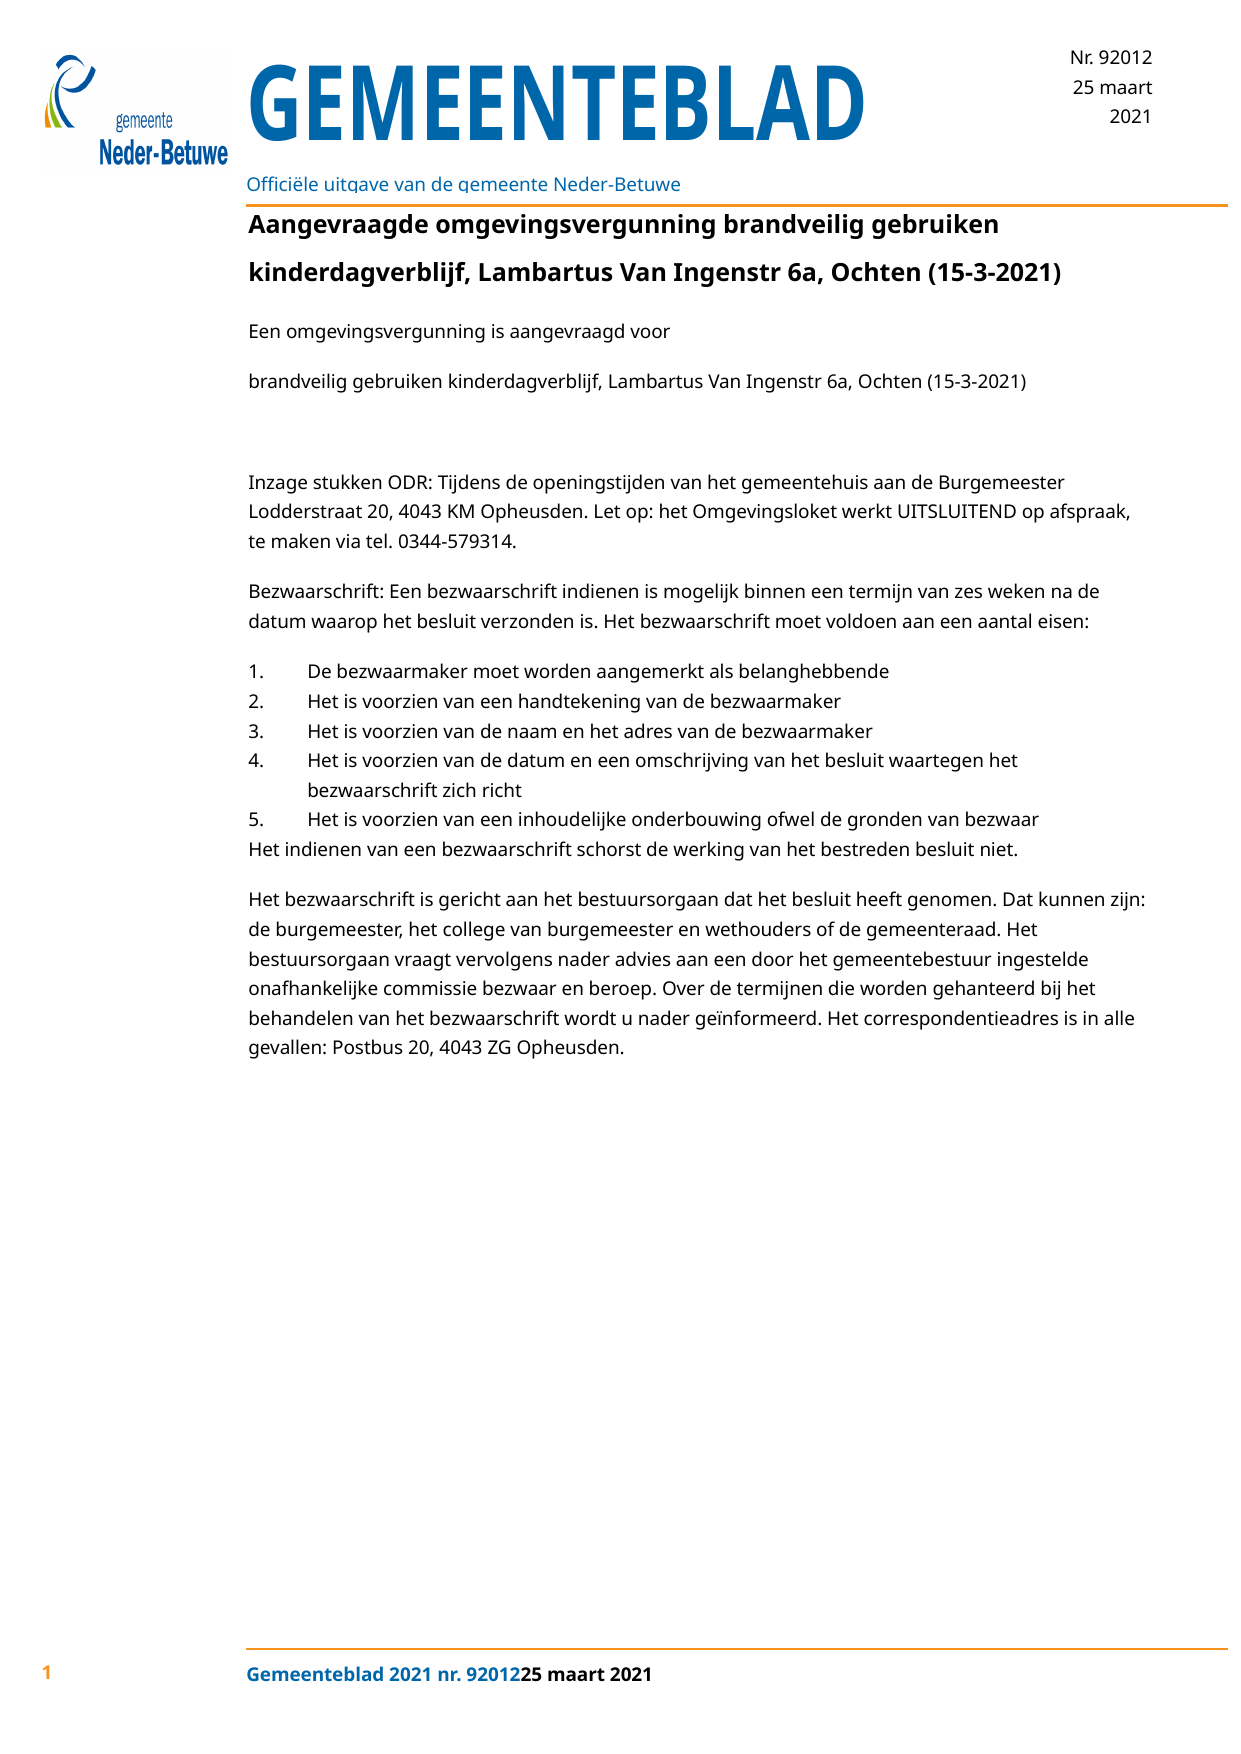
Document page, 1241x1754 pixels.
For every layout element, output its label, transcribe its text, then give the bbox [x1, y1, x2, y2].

list De bezwaarmaker moet worden aangemerkt als belanghebbende [248, 659, 1152, 684]
list Het is voorzien van een handtekening van de bezwaarmaker [248, 688, 1152, 714]
list Het is voorzien van de naam en het adres van de bezwaarmaker [248, 718, 1152, 744]
text Het indienen van een bezwaarschrift schorst de werking van het bestreden besluit niet. [248, 836, 1152, 862]
picture [41, 47, 231, 172]
list Het is voorzien van de datum en een omschrijving van het besluit waartegen het bezwaarschrift zich richt [248, 747, 1152, 803]
list Het is voorzien van een inhoudelijke onderbouwing ofwel de gronden van bezwaar [248, 807, 1152, 832]
text Bezwaarschrift: Een bezwaarschrift indienen is mogelijk binnen een termijn van zes weken na de datum waarop het besluit verzonden is. Het bezwaarschrift moet voldoen aan een aantal eisen: [248, 579, 1152, 634]
text Een omgevingsvergunning is aangevraagd voor [248, 318, 1152, 344]
text brandveilig gebruiken kinderdagverblijf, Lambartus Van Ingenstr 6a, Ochten (15-3-2021) [248, 368, 1152, 394]
text Inzage stukken ODR: Tijdens de openingstijden van het gemeentehuis aan de Burgemeester Lodderstraat 20, 4043 KM Opheusden. Let op: het Omgevingsloket werkt UITSLUITEND op afspraak, te maken via tel. 0344-579314. [248, 469, 1152, 554]
text Aangevraagde omgevingsvergunning brandveilig gebruiken kinderdagverblijf, Lambartus Van Ingenstr 6a, Ochten (15-3-2021) [248, 207, 1152, 288]
text Het bezwaarschrift is gericht aan het bestuursorgaan dat het besluit heeft genomen. Dat kunnen zijn: de burgemeester, het college van burgemeester en wethouders of de gemeenteraad. Het bestuursorgaan vraagt vervolgens nader advies aan een door het gemeentebestuur ingestelde onafhankelijke commissie bezwaar en beroep. Over de termijnen die worden gehanteerd bij het behandelen van het bezwaarschrift wordt u nader geïnformeerd. Het correspondentieadres is in alle gevallen: Postbus 20, 4043 ZG Opheusden. [248, 887, 1152, 1060]
